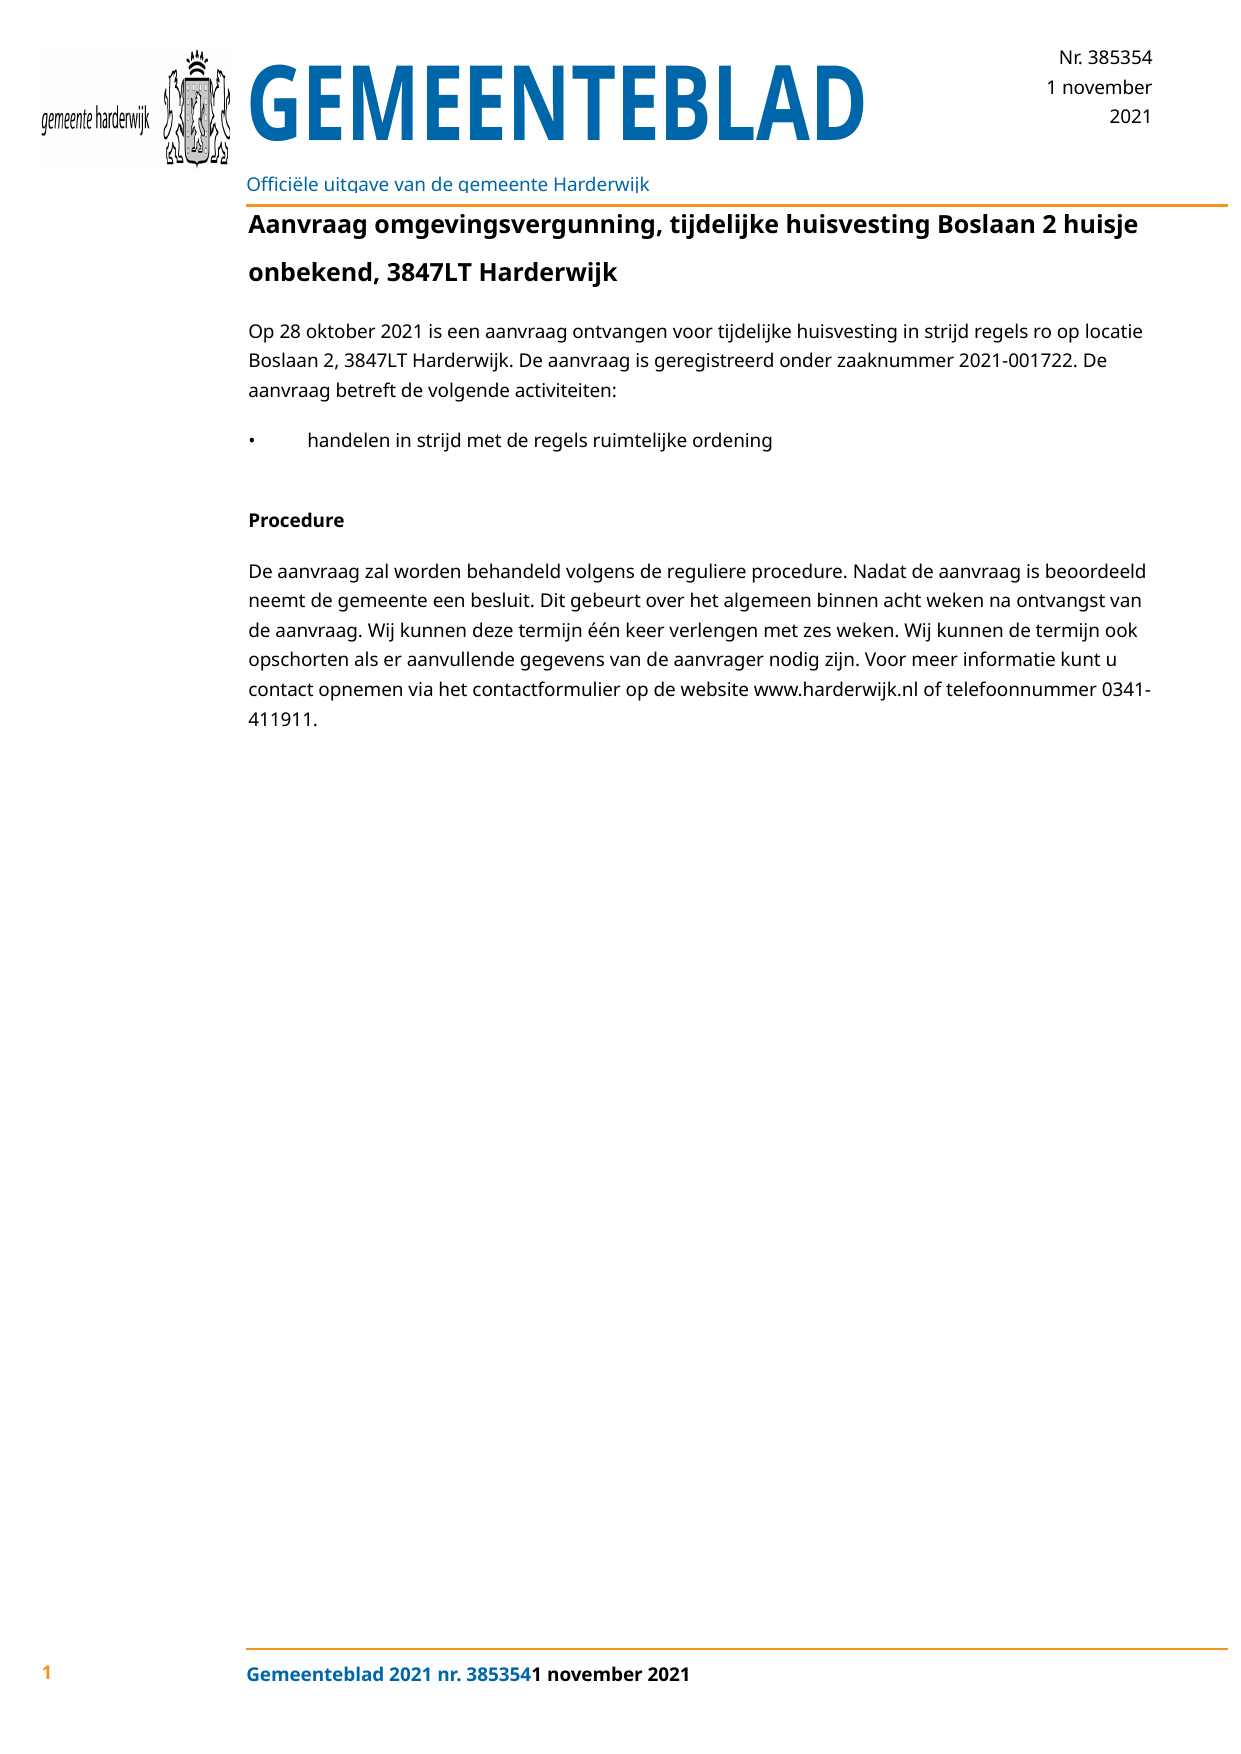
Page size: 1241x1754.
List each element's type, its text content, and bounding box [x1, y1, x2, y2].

text Aanvraag omgevingsvergunning, tijdelijke huisvesting Boslaan 2 huisje onbekend, 3847LT Harderwijk [248, 207, 1152, 288]
list handelen in strijd met de regels ruimtelijke ordening [248, 427, 1152, 453]
text De aanvraag zal worden behandeld volgens de reguliere procedure. Nadat de aanvraag is beoordeeld neemt de gemeente een besluit. Dit gebeurt over het algemeen binnen acht weken na ontvangst van de aanvraag. Wij kunnen deze termijn één keer verlengen met zes weken. Wij kunnen de termijn ook opschorten als er aanvullende gegevens van de aanvrager nodig zijn. Voor meer informatie kunt u contact opnemen via het contactformulier op de website www.harderwijk.nl of telefoonnummer 0341-411911. [248, 558, 1152, 732]
text Op 28 oktober 2021 is een aanvraag ontvangen voor tijdelijke huisvesting in strijd regels ro op locatie Boslaan 2, 3847LT Harderwijk. De aanvraag is geregistreerd onder zaaknummer 2021-001722. De aanvraag betreft de volgende activiteiten: [248, 318, 1152, 403]
text Procedure [248, 507, 1152, 533]
picture [41, 47, 231, 172]
